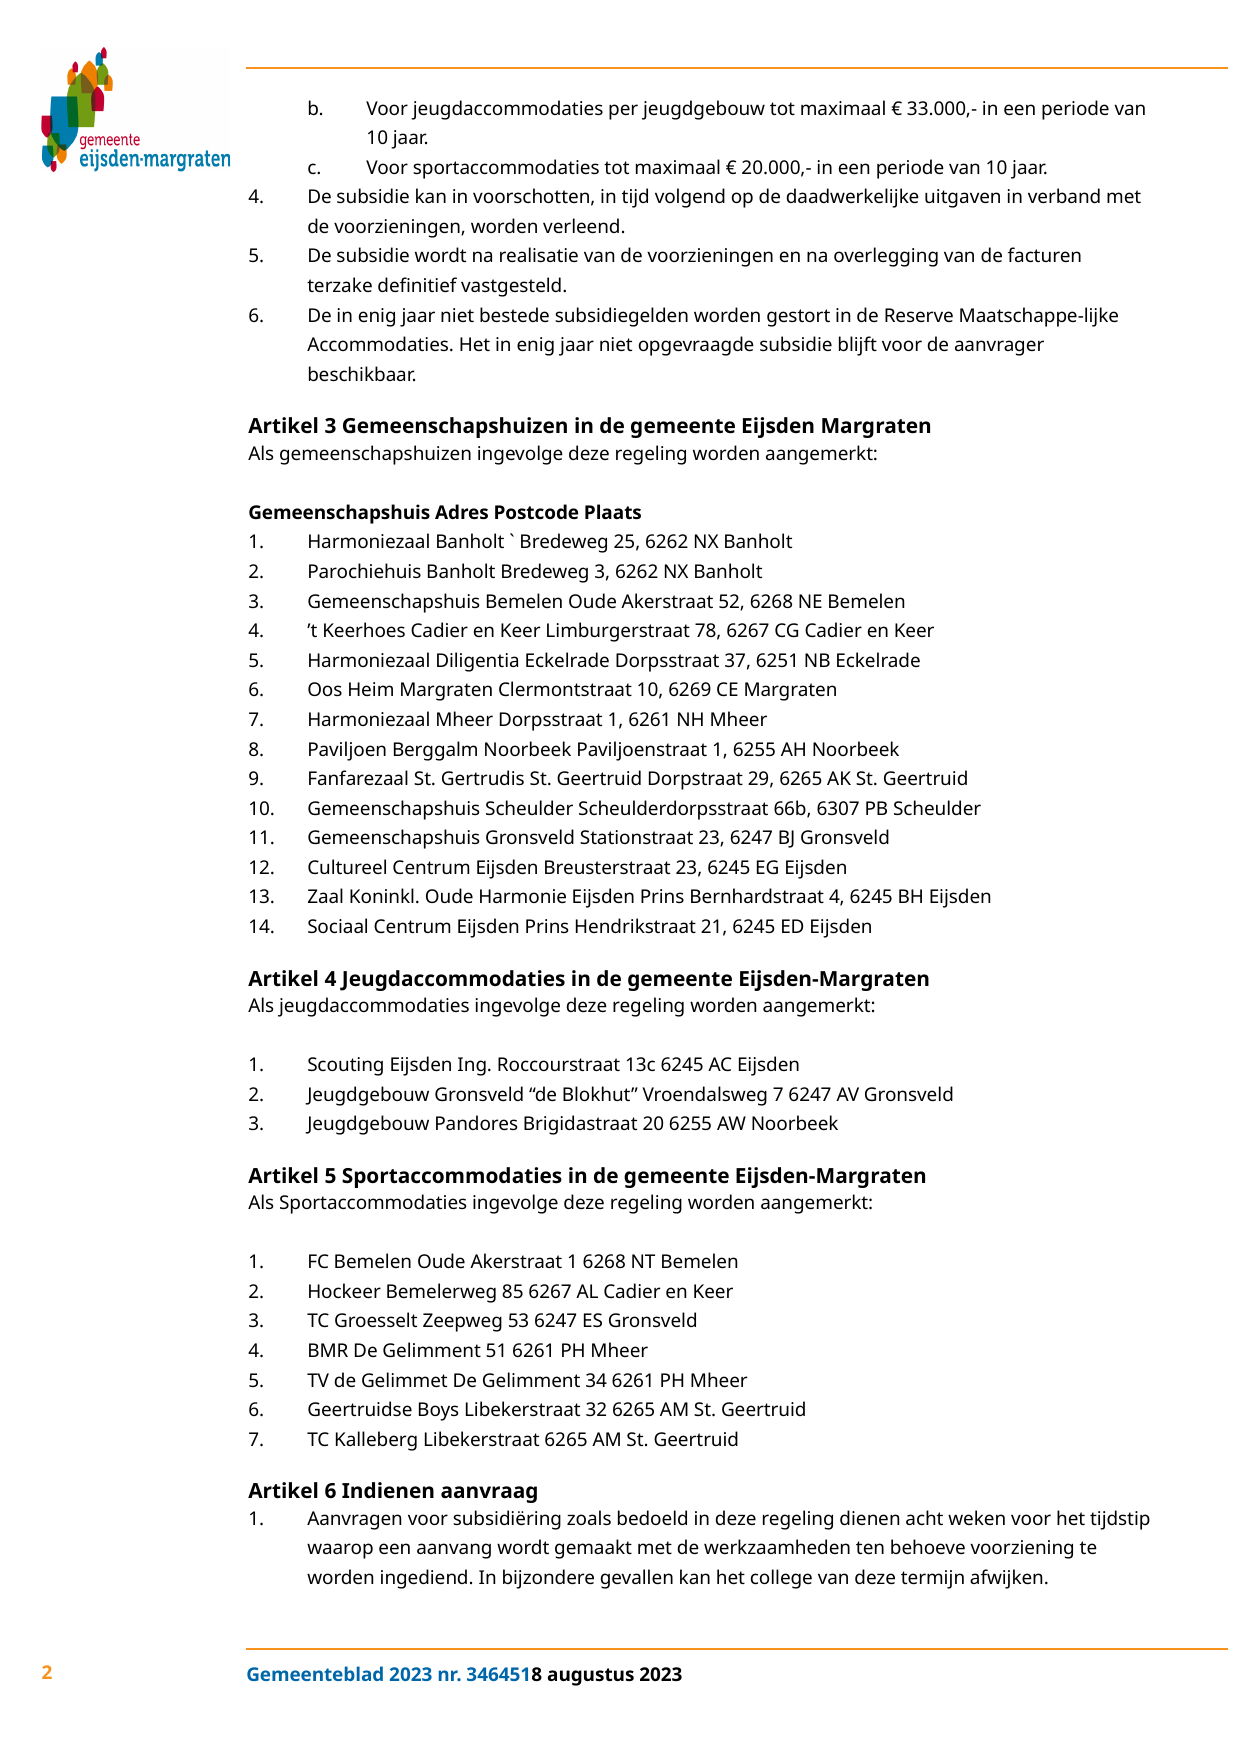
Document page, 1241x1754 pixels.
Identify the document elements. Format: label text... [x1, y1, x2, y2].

picture [41, 47, 231, 172]
text Als jeugdaccommodaties ingevolge deze regeling worden aangemerkt: [248, 992, 1152, 1018]
text Als Sportaccommodaties ingevolge deze regeling worden aangemerkt: [248, 1189, 1152, 1215]
list Fanfarezaal St. Gertrudis St. Geertruid Dorpstraat 29, 6265 AK St. Geertruid [248, 765, 1152, 791]
list Cultureel Centrum Eijsden Breusterstraat 23, 6245 EG Eijsden [248, 854, 1152, 880]
list Zaal Koninkl. Oude Harmonie Eijsden Prins Bernhardstraat 4, 6245 BH Eijsden [248, 884, 1152, 909]
list BMR De Gelimment 51 6261 PH Mheer [248, 1337, 1152, 1363]
list Gemeenschapshuis Gronsveld Stationstraat 23, 6247 BJ Gronsveld [248, 824, 1152, 850]
list De in enig jaar niet bestede subsidiegelden worden gestort in de Reserve Maatschappe-lijke Accommodaties. Het in enig jaar niet opgevraagde subsidie blijft voor de aanvrager beschikbaar. [248, 302, 1152, 387]
list Aanvragen voor subsidiëring zoals bedoeld in deze regeling dienen acht weken voor het tijdstip waarop een aanvang wordt gemaakt met de werkzaamheden ten behoeve voorziening te worden ingediend. In bijzondere gevallen kan het college van deze termijn afwijken. [248, 1505, 1152, 1590]
text Gemeenschapshuis Adres Postcode Plaats [248, 499, 1152, 525]
list Oos Heim Margraten Clermontstraat 10, 6269 CE Margraten [248, 677, 1152, 702]
list Harmoniezaal Banholt ` Bredeweg 25, 6262 NX Banholt [248, 529, 1152, 554]
list ’t Keerhoes Cadier en Keer Limburgerstraat 78, 6267 CG Cadier en Keer [248, 617, 1152, 643]
list TC Groesselt Zeepweg 53 6247 ES Gronsveld [248, 1308, 1152, 1333]
list De subsidie wordt na realisatie van de voorzieningen en na overlegging van de facturen terzake definitief vastgesteld. [248, 243, 1152, 298]
list Hockeer Bemelerweg 85 6267 AL Cadier en Keer [248, 1278, 1152, 1304]
list Jeugdgebouw Pandores Brigidastraat 20 6255 AW Noorbeek [248, 1110, 1152, 1136]
text Artikel 3 Gemeenschapshuizen in de gemeente Eijsden Margraten [248, 411, 1152, 440]
list Geertruidse Boys Libekerstraat 32 6265 AM St. Geertruid [248, 1396, 1152, 1422]
list Jeugdgebouw Gronsveld “de Blokhut” Vroendalsweg 7 6247 AV Gronsveld [248, 1081, 1152, 1107]
text Artikel 6 Indienen aanvraag [248, 1476, 1152, 1505]
list TC Kalleberg Libekerstraat 6265 AM St. Geertruid [248, 1426, 1152, 1452]
list Paviljoen Berggalm Noorbeek Paviljoenstraat 1, 6255 AH Noorbeek [248, 736, 1152, 761]
list TV de Gelimmet De Gelimment 34 6261 PH Mheer [248, 1367, 1152, 1392]
list Gemeenschapshuis Scheulder Scheulderdorpsstraat 66b, 6307 PB Scheulder [248, 795, 1152, 821]
list Harmoniezaal Diligentia Eckelrade Dorpsstraat 37, 6251 NB Eckelrade [248, 647, 1152, 673]
list Gemeenschapshuis Bemelen Oude Akerstraat 52, 6268 NE Bemelen [248, 588, 1152, 613]
list De subsidie kan in voorschotten, in tijd volgend op de daadwerkelijke uitgaven in verband met de voorzieningen, worden verleend. [248, 183, 1152, 239]
list Harmoniezaal Mheer Dorpsstraat 1, 6261 NH Mheer [248, 706, 1152, 732]
list Voor sportaccommodaties tot maximaal € 20.000,- in een periode van 10 jaar. [307, 154, 1152, 180]
list Parochiehuis Banholt Bredeweg 3, 6262 NX Banholt [248, 558, 1152, 584]
text Als gemeenschapshuizen ingevolge deze regeling worden aangemerkt: [248, 440, 1152, 466]
text Artikel 5 Sportaccommodaties in de gemeente Eijsden-Margraten [248, 1161, 1152, 1189]
list Sociaal Centrum Eijsden Prins Hendrikstraat 21, 6245 ED Eijsden [248, 913, 1152, 939]
list Voor jeugdaccommodaties per jeugdgebouw tot maximaal € 33.000,- in een periode van 10 jaar. [307, 95, 1152, 150]
list Scouting Eijsden Ing. Roccourstraat 13c 6245 AC Eijsden [248, 1051, 1152, 1077]
text Artikel 4 Jeugdaccommodaties in de gemeente Eijsden-Margraten [248, 964, 1152, 992]
list FC Bemelen Oude Akerstraat 1 6268 NT Bemelen [248, 1248, 1152, 1274]
